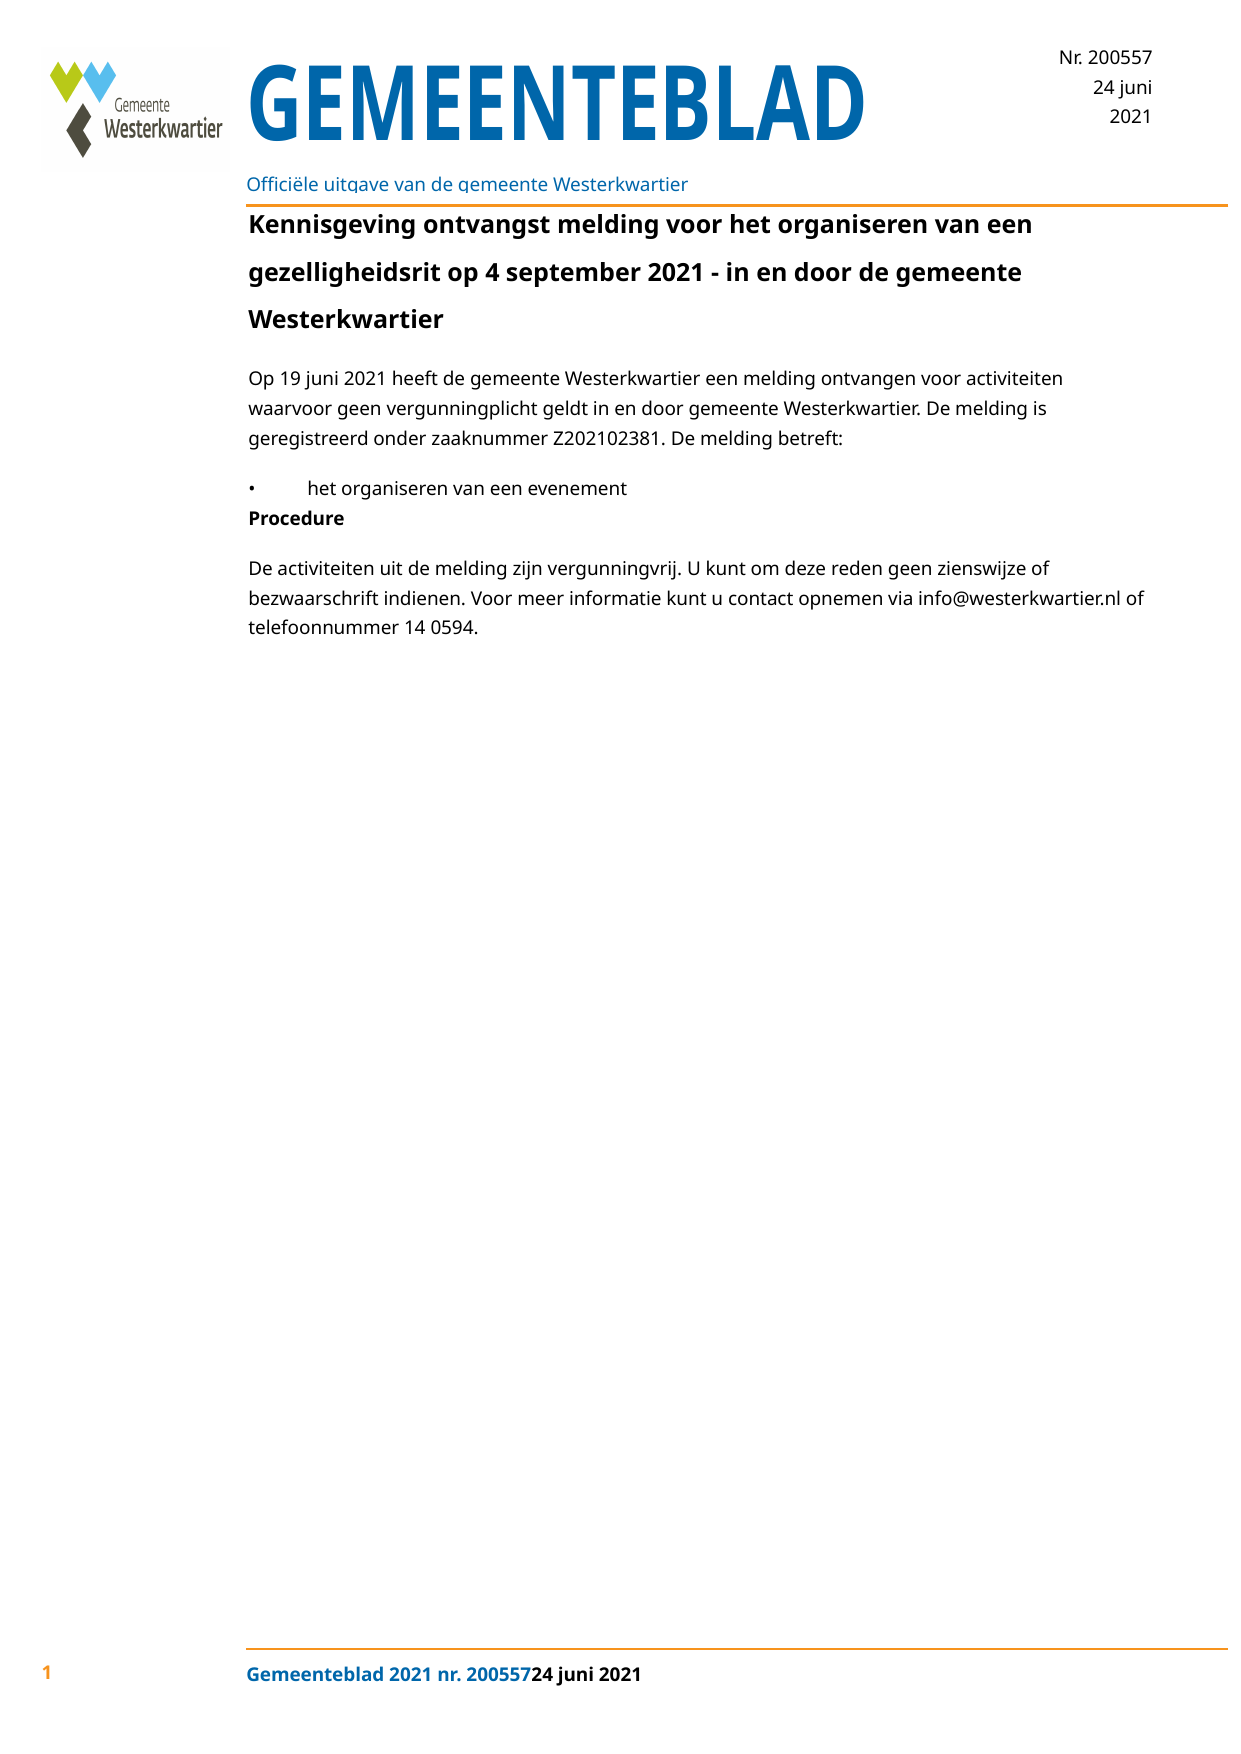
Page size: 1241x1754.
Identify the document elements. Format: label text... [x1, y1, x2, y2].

text De activiteiten uit de melding zijn vergunningvrij. U kunt om deze reden geen zienswijze of bezwaarschrift indienen. Voor meer informatie kunt u contact opnemen via info@westerkwartier.nl of telefoonnummer 14 0594. [248, 555, 1152, 640]
text Op 19 juni 2021 heeft de gemeente Westerkwartier een melding ontvangen voor activiteiten waarvoor geen vergunningplicht geldt in en door gemeente Westerkwartier. De melding is geregistreerd onder zaaknummer Z202102381. De melding betreft: [248, 366, 1152, 450]
text Procedure [248, 505, 1152, 530]
text Kennisgeving ontvangst melding voor het organiseren van een gezelligheidsrit op 4 september 2021 - in en door de gemeente Westerkwartier [248, 207, 1152, 336]
list het organiseren van een evenement [248, 475, 1152, 501]
picture [41, 47, 231, 172]
